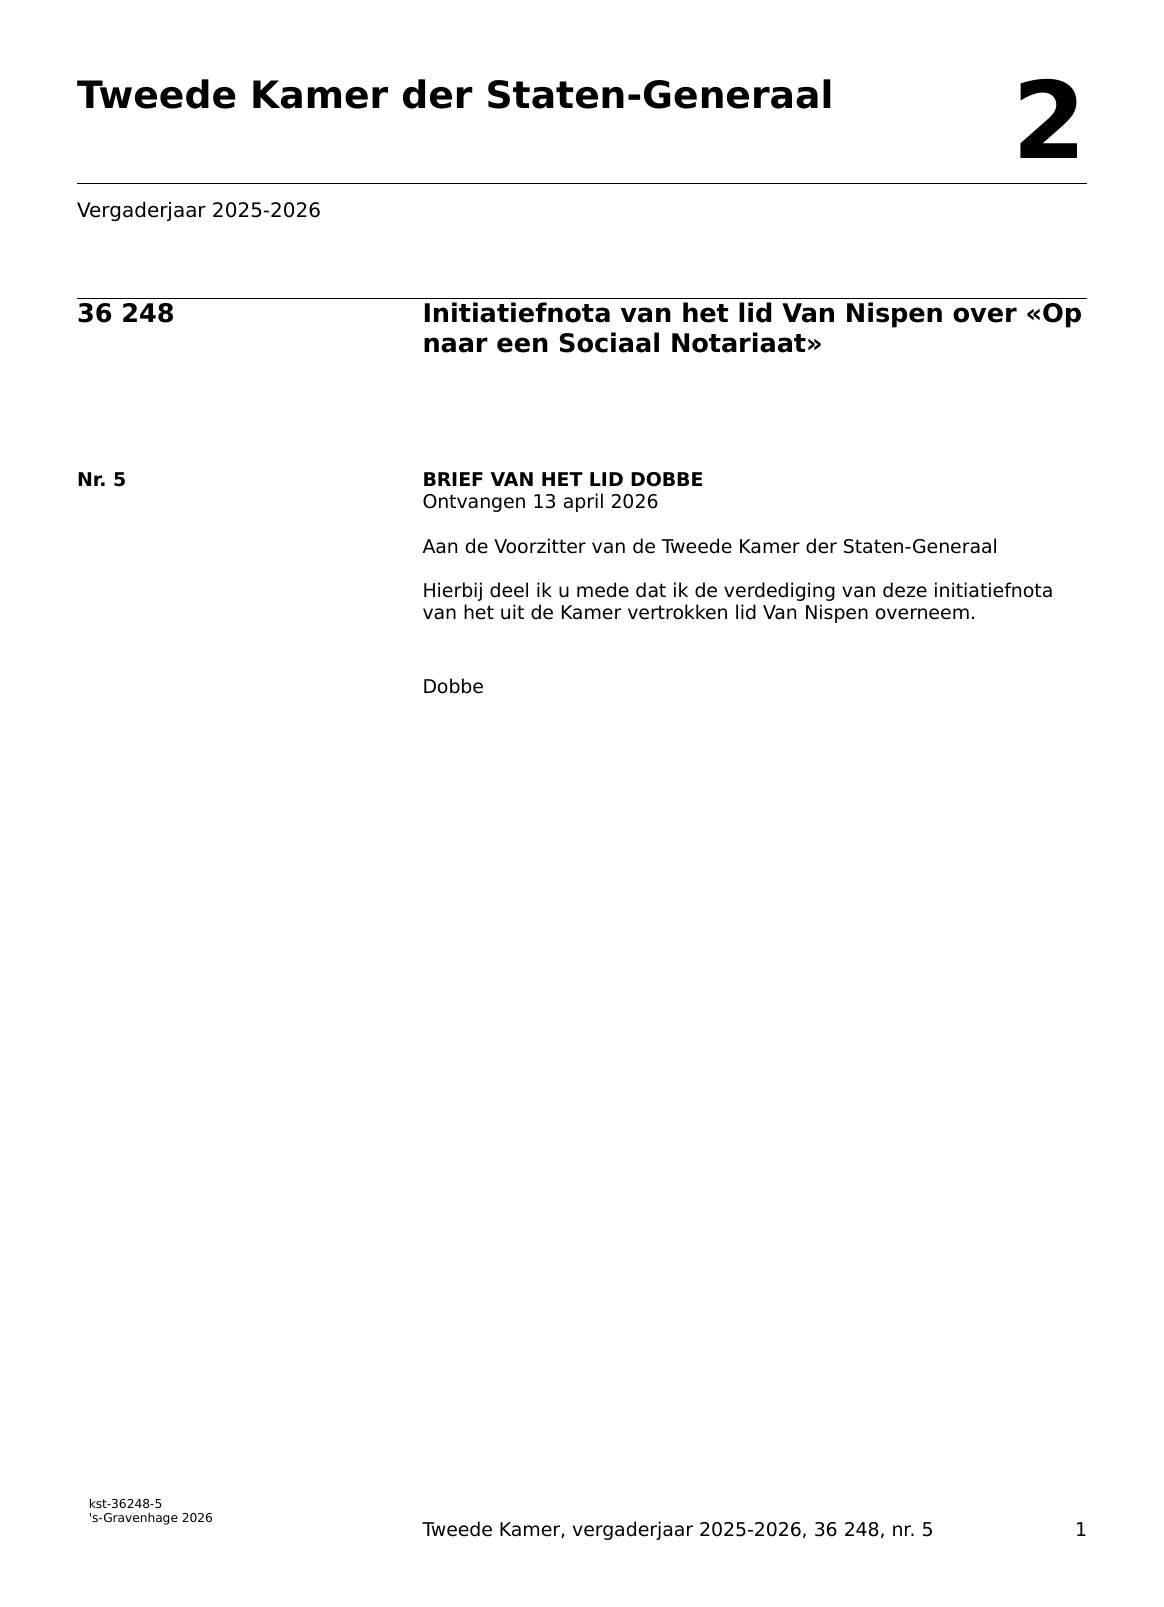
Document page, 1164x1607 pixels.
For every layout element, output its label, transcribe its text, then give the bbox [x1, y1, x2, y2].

table_header Tweede Kamer der Staten-Generaal [77, 59, 886, 183]
table_header 2 [886, 59, 1087, 183]
text kst-36248-5 [88, 1497, 323, 1511]
text Hierbij deel ik u mede dat ik de verdediging van deze initiatiefnota van het uit de Kamer vertrokken lid Van Nispen overneem. [422, 580, 1087, 624]
subtitle 36 248 Initiatiefnota van het lid Van Nispen over «Op naar een Sociaal Notariaat» [77, 299, 1087, 358]
subtitle Nr. 5 BRIEF VAN HET LID DOBBE [77, 469, 1087, 491]
text 's-Gravenhage 2026 [88, 1511, 323, 1525]
text Aan de Voorzitter van de Tweede Kamer der Staten-Generaal [422, 536, 1087, 557]
text Dobbe [422, 654, 1087, 698]
text Ontvangen 13 april 2026 [422, 491, 1087, 513]
table_cell Vergaderjaar 2025-2026 [77, 184, 1087, 298]
